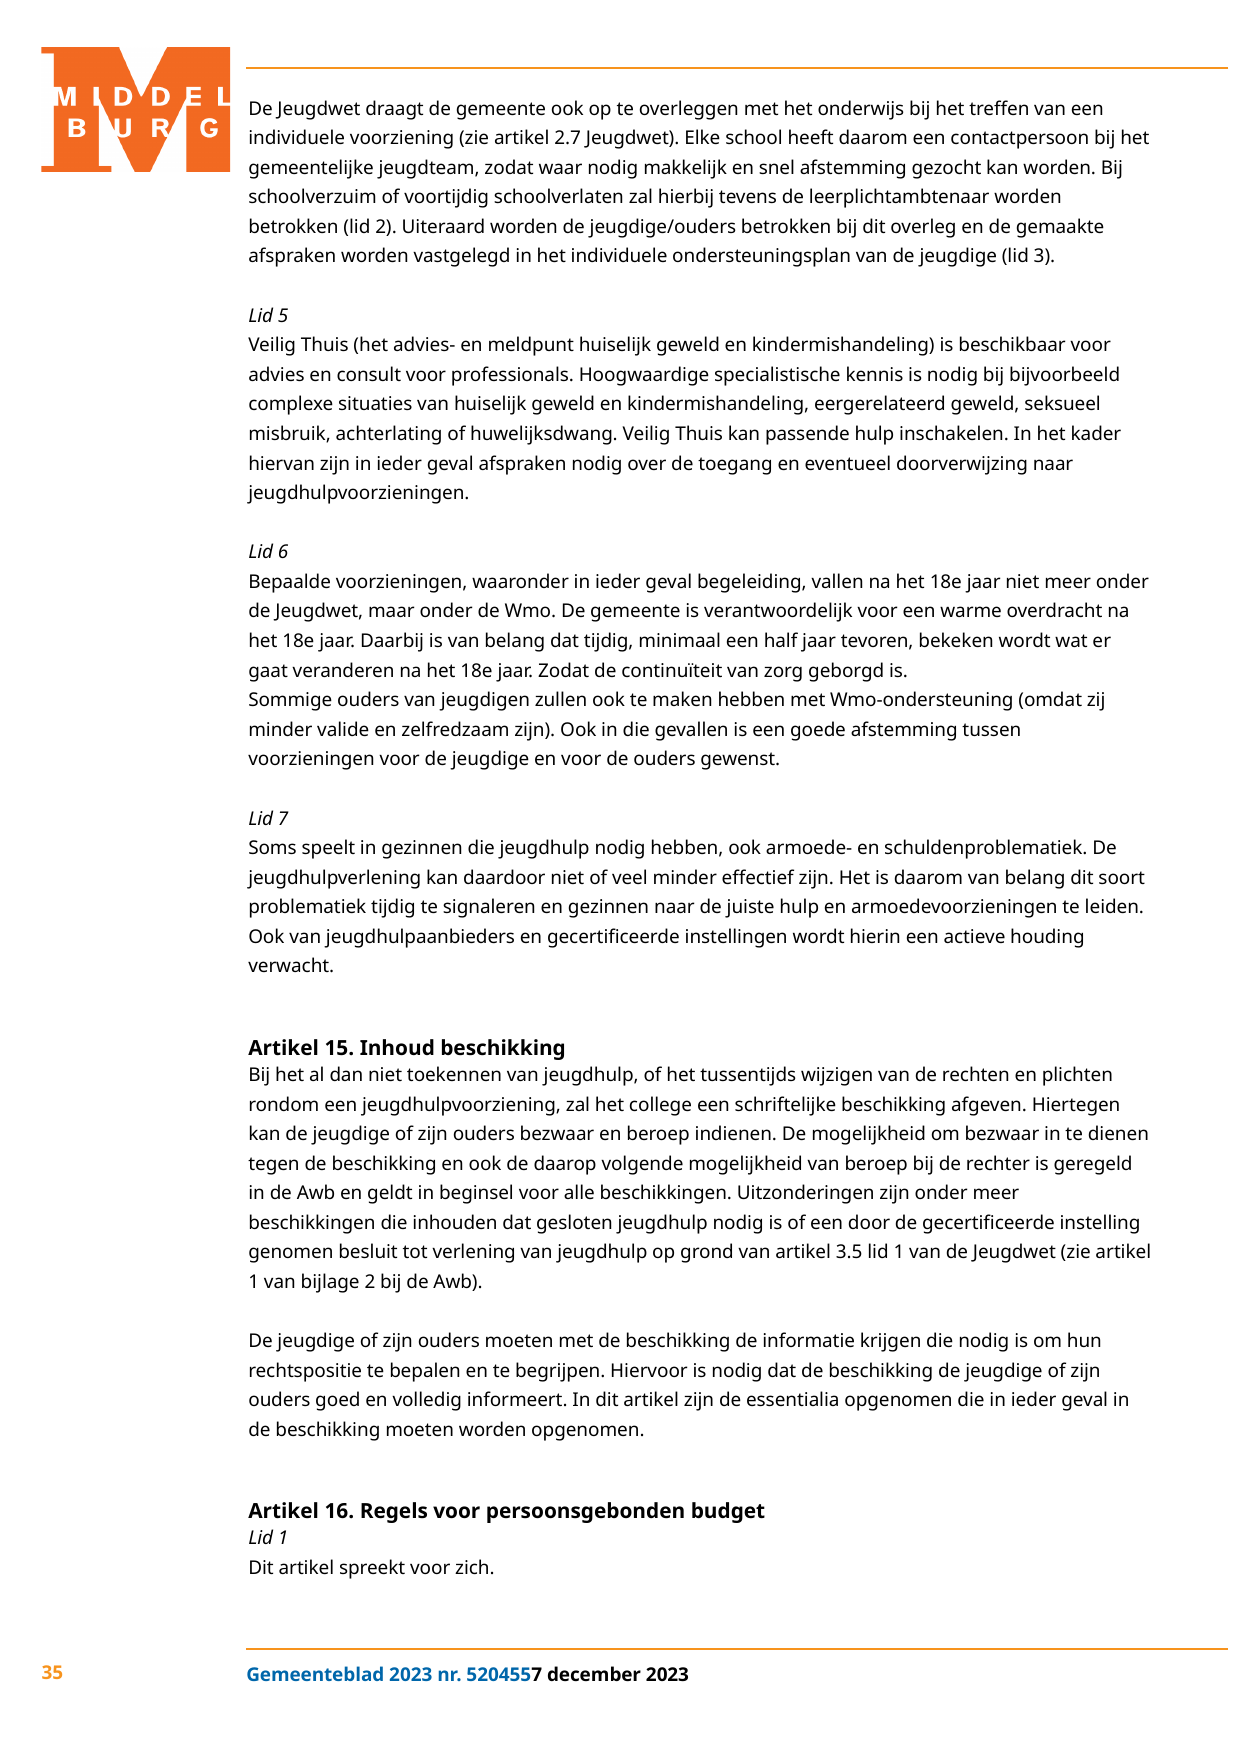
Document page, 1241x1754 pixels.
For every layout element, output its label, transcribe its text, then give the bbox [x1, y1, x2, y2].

text Artikel 15. Inhoud beschikking [248, 1033, 1152, 1061]
text Lid 1 [248, 1524, 1152, 1550]
text Dit artikel spreekt voor zich. [248, 1554, 1152, 1580]
text Lid 5 [248, 302, 1152, 328]
text Bepaalde voorzieningen, waaronder in ieder geval begeleiding, vallen na het 18e jaar niet meer onder de Jeugdwet, maar onder de Wmo. De gemeente is verantwoordelijk voor een warme overdracht na het 18e jaar. Daarbij is van belang dat tijdig, minimaal een half jaar tevoren, bekeken wordt wat er gaat veranderen na het 18e jaar. Zodat de continuïteit van zorg geborgd is. [248, 568, 1152, 683]
text Soms speelt in gezinnen die jeugdhulp nodig hebben, ook armoede- en schuldenproblematiek. De jeugdhulpverlening kan daardoor niet of veel minder effectief zijn. Het is daarom van belang dit soort problematiek tijdig te signaleren en gezinnen naar de juiste hulp en armoedevoorzieningen te leiden. Ook van jeugdhulpaanbieders en gecertificeerde instellingen wordt hierin een actieve houding verwacht. [248, 834, 1152, 978]
picture [41, 47, 231, 172]
text Sommige ouders van jeugdigen zullen ook te maken hebben met Wmo-ondersteuning (omdat zij minder valide en zelfredzaam zijn). Ook in die gevallen is een goede afstemming tussen voorzieningen voor de jeugdige en voor de ouders gewenst. [248, 686, 1152, 771]
text De Jeugdwet draagt de gemeente ook op te overleggen met het onderwijs bij het treffen van een individuele voorziening (zie artikel 2.7 Jeugdwet). Elke school heeft daarom een contactpersoon bij het gemeentelijke jeugdteam, zodat waar nodig makkelijk en snel afstemming gezocht kan worden. Bij schoolverzuim of voortijdig schoolverlaten zal hierbij tevens de leerplichtambtenaar worden betrokken (lid 2). Uiteraard worden de jeugdige/ouders betrokken bij dit overleg en de gemaakte afspraken worden vastgelegd in het individuele ondersteuningsplan van de jeugdige (lid 3). [248, 95, 1152, 268]
text Veilig Thuis (het advies‐ en meldpunt huiselijk geweld en kindermishandeling) is beschikbaar voor advies en consult voor professionals. Hoogwaardige specialistische kennis is nodig bij bijvoorbeeld complexe situaties van huiselijk geweld en kindermishandeling, eergerelateerd geweld, seksueel misbruik, achterlating of huwelijksdwang. Veilig Thuis kan passende hulp inschakelen. In het kader hiervan zijn in ieder geval afspraken nodig over de toegang en eventueel doorverwijzing naar jeugdhulpvoorzieningen. [248, 331, 1152, 505]
text Lid 7 [248, 805, 1152, 831]
text De jeugdige of zijn ouders moeten met de beschikking de informatie krijgen die nodig is om hun rechtspositie te bepalen en te begrijpen. Hiervoor is nodig dat de beschikking de jeugdige of zijn ouders goed en volledig informeert. In dit artikel zijn de essentialia opgenomen die in ieder geval in de beschikking moeten worden opgenomen. [248, 1327, 1152, 1442]
text Artikel 16. Regels voor persoonsgebonden budget [248, 1496, 1152, 1524]
text Lid 6 [248, 538, 1152, 564]
text Bij het al dan niet toekennen van jeugdhulp, of het tussentijds wijzigen van de rechten en plichten rondom een jeugdhulpvoorziening, zal het college een schriftelijke beschikking afgeven. Hiertegen kan de jeugdige of zijn ouders bezwaar en beroep indienen. De mogelijkheid om bezwaar in te dienen tegen de beschikking en ook de daarop volgende mogelijkheid van beroep bij de rechter is geregeld in de Awb en geldt in beginsel voor alle beschikkingen. Uitzonderingen zijn onder meer beschikkingen die inhouden dat gesloten jeugdhulp nodig is of een door de gecertificeerde instelling genomen besluit tot verlening van jeugdhulp op grond van artikel 3.5 lid 1 van de Jeugdwet (zie artikel 1 van bijlage 2 bij de Awb). [248, 1061, 1152, 1294]
